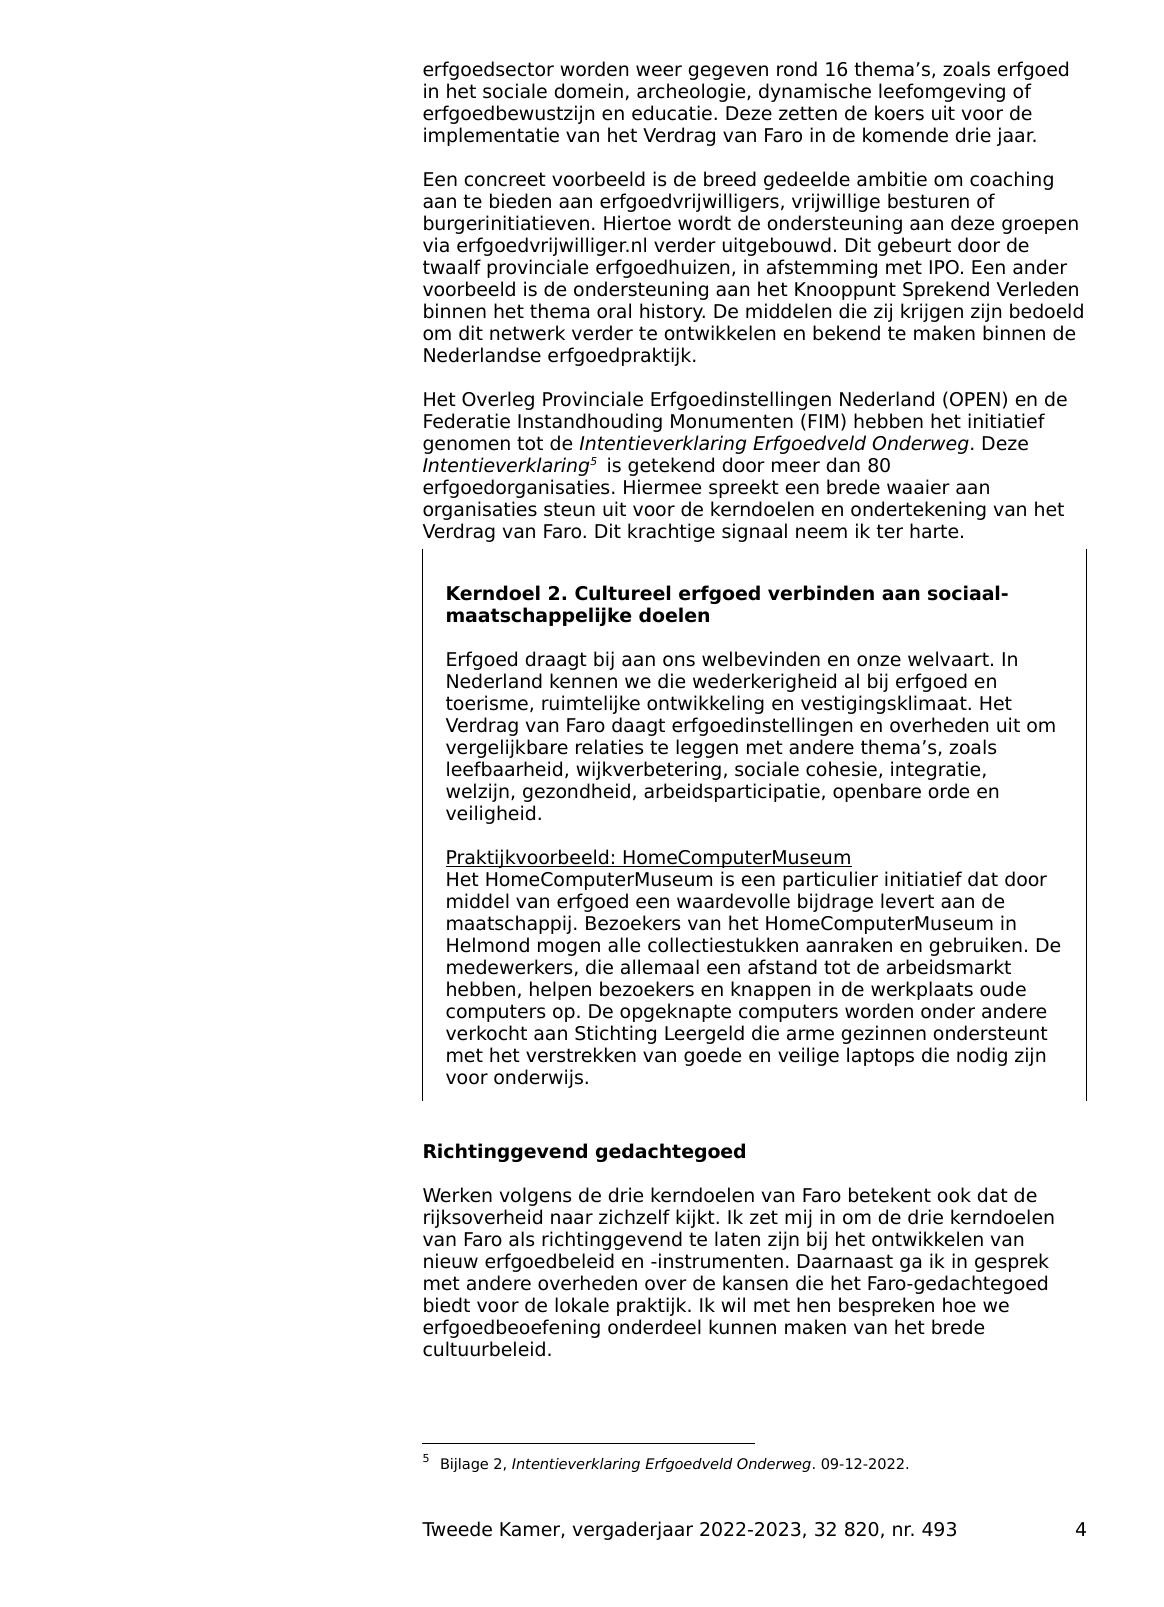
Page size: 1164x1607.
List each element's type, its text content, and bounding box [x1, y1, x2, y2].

table_header Kerndoel 2. Cultureel erfgoed verbinden aan sociaal-maatschappelijke doelen Erfgoed draagt bij aan ons welbevinden en onze welvaart. In Nederland kennen we die wederkerigheid al bij erfgoed en toerisme, ruimtelijke ontwikkeling en vestigingsklimaat. Het Verdrag van Faro daagt erfgoedinstellingen en overheden uit om vergelijkbare relaties te leggen met andere thema’s, zoals leefbaarheid, wijkverbetering, sociale cohesie, integratie, welzijn, gezondheid, arbeidsparticipatie, openbare orde en veiligheid. Praktijkvoorbeeld: HomeComputerMuseum Het HomeComputerMuseum is een particulier initiatief dat door middel van erfgoed een waardevolle bijdrage levert aan de maatschappij. Bezoekers van het HomeComputerMuseum in Helmond mogen alle collectiestukken aanraken en gebruiken. De medewerkers, die allemaal een afstand tot de arbeidsmarkt hebben, helpen bezoekers en knappen in de werkplaats oude computers op. De opgeknapte computers worden onder andere verkocht aan Stichting Leergeld die arme gezinnen ondersteunt met het verstrekken van goede en veilige laptops die nodig zijn voor onderwijs. [423, 549, 1086, 1101]
text Bijlage 2, Intentieverklaring Erfgoedveld Onderweg. 09-12-2022. [422, 1452, 1087, 1474]
text erfgoedsector worden weer gegeven rond 16 thema’s, zoals erfgoed in het sociale domein, archeologie, dynamische leefomgeving of erfgoedbewustzijn en educatie. Deze zetten de koers uit voor de implementatie van het Verdrag van Faro in de komende drie jaar. [422, 59, 1087, 147]
text Een concreet voorbeeld is de breed gedeelde ambitie om coaching aan te bieden aan erfgoedvrijwilligers, vrijwillige besturen of burgerinitiatieven. Hiertoe wordt de ondersteuning aan deze groepen via erfgoedvrijwilliger.nl verder uitgebouwd. Dit gebeurt door de twaalf provinciale erfgoedhuizen, in afstemming met IPO. Een ander voorbeeld is de ondersteuning aan het Knooppunt Sprekend Verleden binnen het thema oral history. De middelen die zij krijgen zijn bedoeld om dit netwerk verder te ontwikkelen en bekend te maken binnen de Nederlandse erfgoedpraktijk. [422, 169, 1087, 367]
subtitle Richtinggevend gedachtegoed [422, 1141, 1087, 1162]
text Werken volgens de drie kerndoelen van Faro betekent ook dat de rijksoverheid naar zichzelf kijkt. Ik zet mij in om de drie kerndoelen van Faro als richtinggevend te laten zijn bij het ontwikkelen van nieuw erfgoedbeleid en -instrumenten. Daarnaast ga ik in gesprek met andere overheden over de kansen die het Faro-gedachtegoed biedt voor de lokale praktijk. Ik wil met hen bespreken hoe we erfgoedbeoefening onderdeel kunnen maken van het brede cultuurbeleid. [422, 1185, 1087, 1361]
text Het Overleg Provinciale Erfgoedinstellingen Nederland (OPEN) en de Federatie Instandhouding Monumenten (FIM) hebben het initiatief genomen tot de Intentieverklaring Erfgoedveld Onderweg. Deze Intentieverklaring is getekend door meer dan 80 erfgoedorganisaties. Hiermee spreekt een brede waaier aan organisaties steun uit voor de kerndoelen en ondertekening van het Verdrag van Faro. Dit krachtige signaal neem ik ter harte. [422, 389, 1087, 543]
